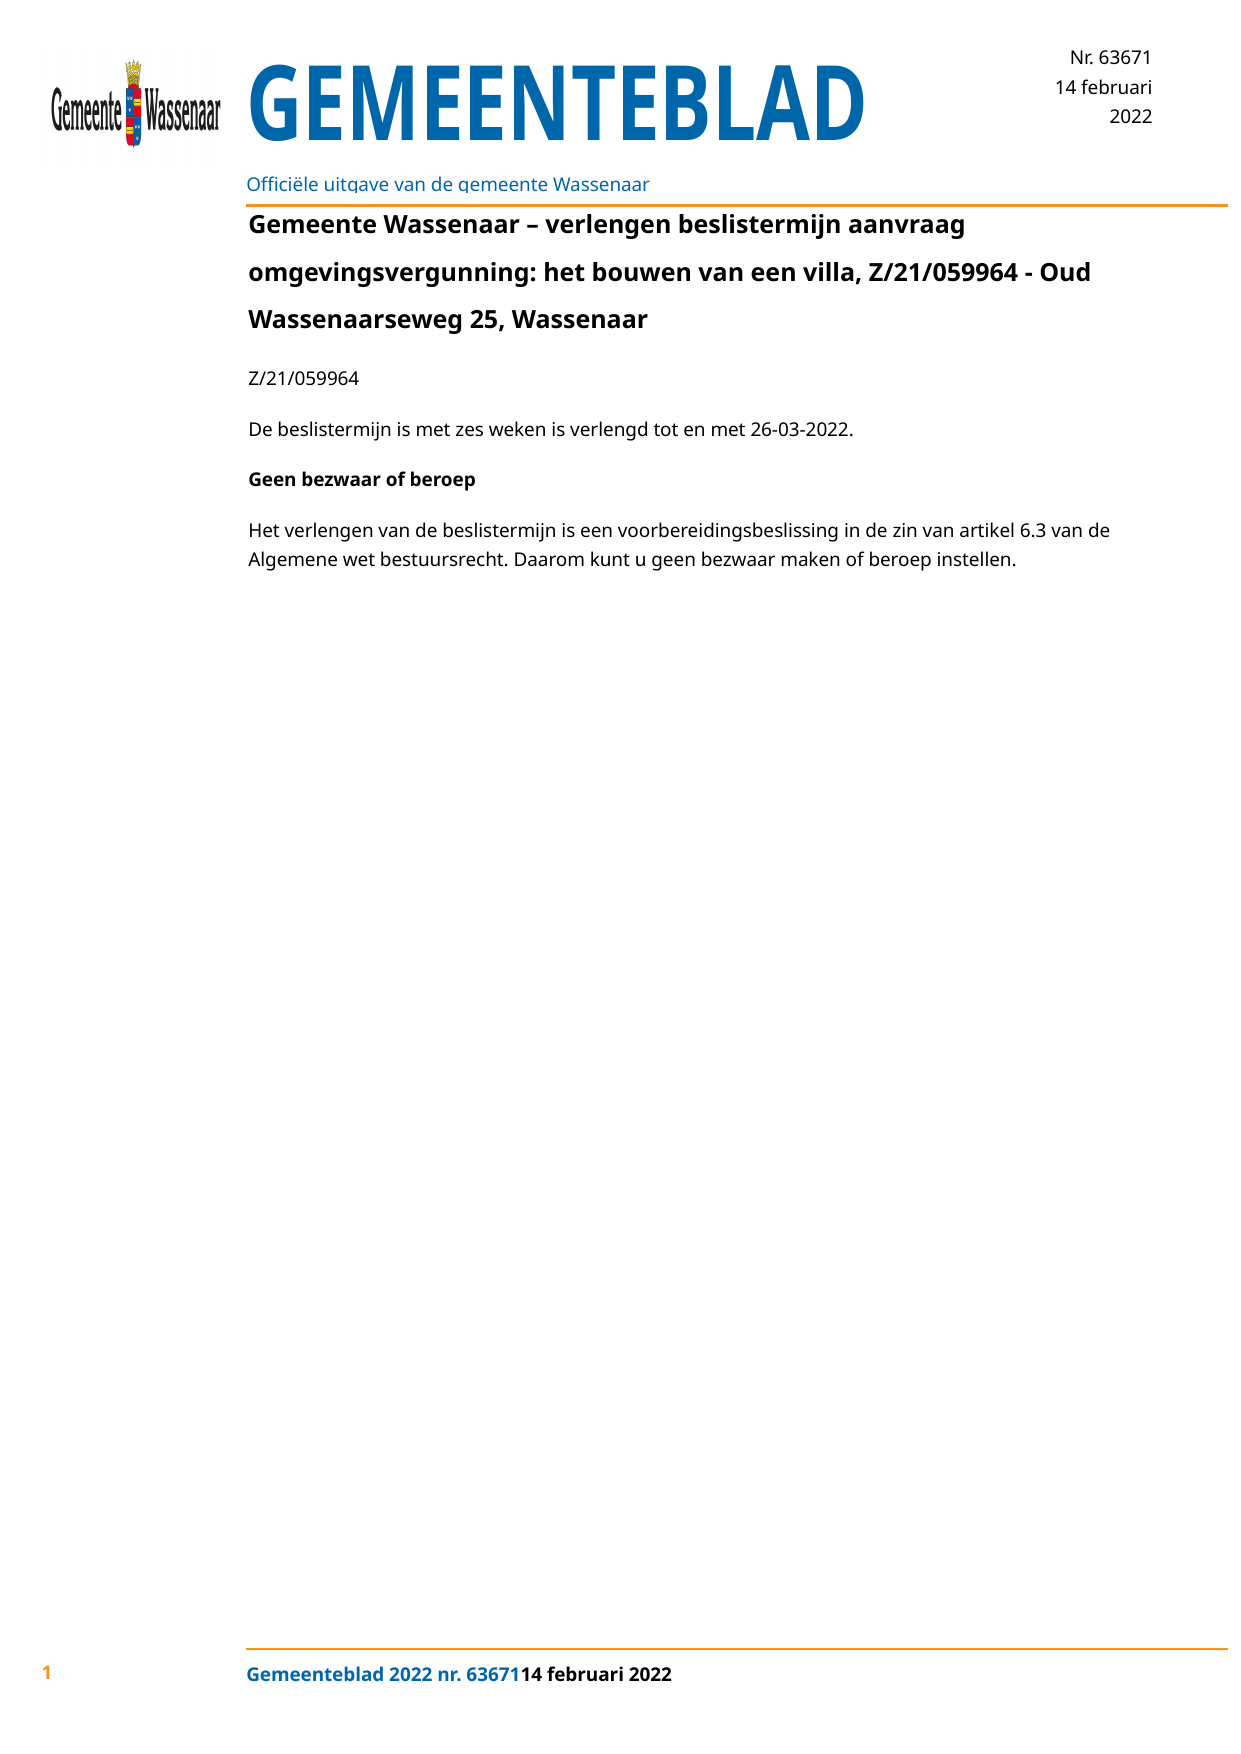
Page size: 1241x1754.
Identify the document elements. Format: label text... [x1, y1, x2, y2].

picture [41, 47, 231, 172]
text Geen bezwaar of beroep [248, 466, 1152, 492]
text Het verlengen van de beslistermijn is een voorbereidingsbeslissing in de zin van artikel 6.3 van de Algemene wet bestuursrecht. Daarom kunt u geen bezwaar maken of beroep instellen. [248, 517, 1152, 572]
text Z/21/059964 [248, 366, 1152, 391]
text De beslistermijn is met zes weken is verlengd tot en met 26-03-2022. [248, 416, 1152, 442]
text Gemeente Wassenaar – verlengen beslistermijn aanvraag omgevingsvergunning: het bouwen van een villa, Z/21/059964 - Oud Wassenaarseweg 25, Wassenaar [248, 207, 1152, 336]
